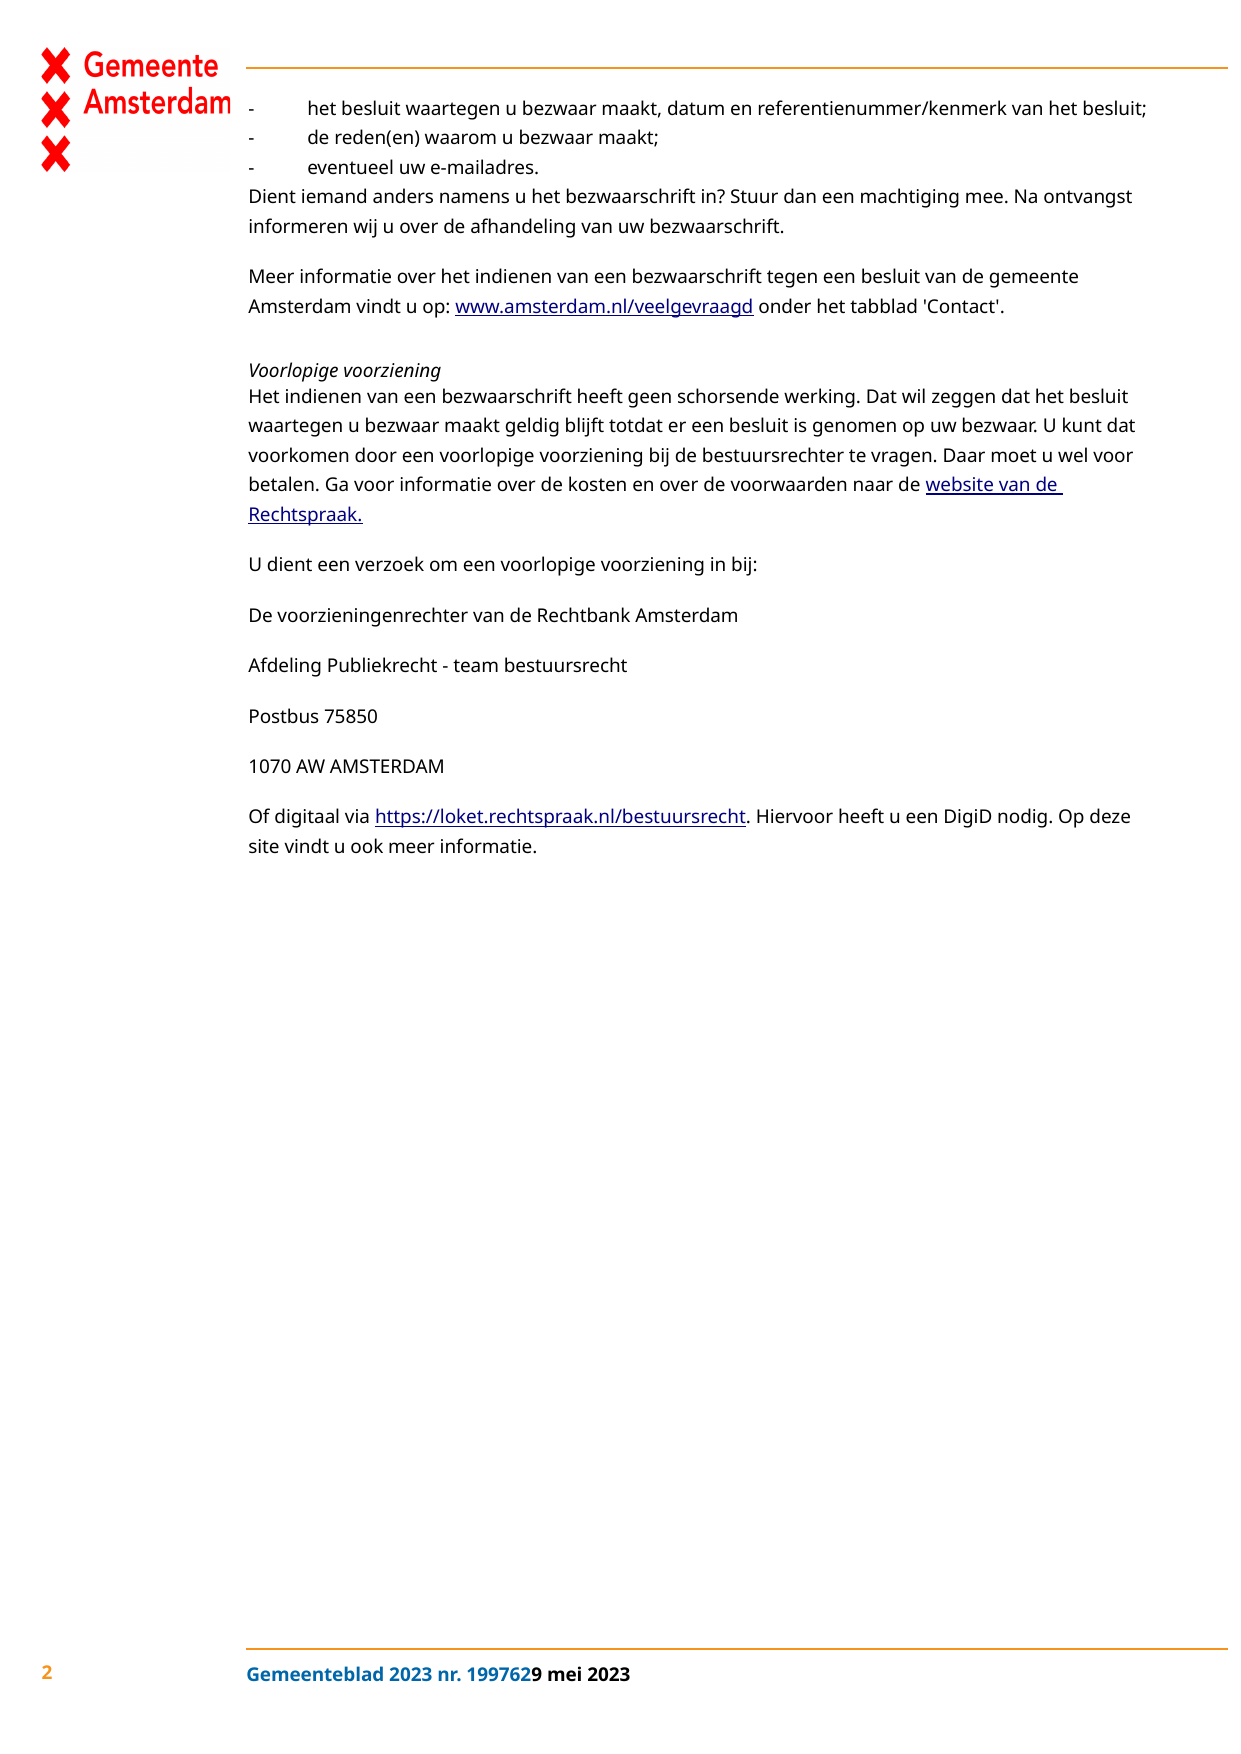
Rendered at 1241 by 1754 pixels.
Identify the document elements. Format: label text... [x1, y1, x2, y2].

text U dient een verzoek om een voorlopige voorziening in bij: [248, 552, 1152, 577]
text Dient iemand anders namens u het bezwaarschrift in? Stuur dan een machtiging mee. Na ontvangst informeren wij u over de afhandeling van uw bezwaarschrift. [248, 183, 1152, 239]
list de reden(en) waarom u bezwaar maakt; [248, 124, 1152, 150]
text Meer informatie over het indienen van een bezwaarschrift tegen een besluit van de gemeente Amsterdam vindt u op: www.amsterdam.nl/veelgevraagd onder het tabblad 'Contact'. [248, 263, 1152, 319]
text Voorlopige voorziening [248, 357, 1152, 383]
list eventueel uw e-mailadres. [248, 154, 1152, 180]
picture [41, 47, 231, 172]
text Postbus 75850 [248, 703, 1152, 728]
text De voorzieningenrechter van de Rechtbank Amsterdam [248, 602, 1152, 628]
text Het indienen van een bezwaarschrift heeft geen schorsende werking. Dat wil zeggen dat het besluit waartegen u bezwaar maakt geldig blijft totdat er een besluit is genomen op uw bezwaar. U kunt dat voorkomen door een voorlopige voorziening bij de bestuursrechter te vragen. Daar moet u wel voor betalen. Ga voor informatie over de kosten en over de voorwaarden naar de website van de Rechtspraak. [248, 383, 1152, 527]
text 1070 AW AMSTERDAM [248, 753, 1152, 779]
list het besluit waartegen u bezwaar maakt, datum en referentienummer/kenmerk van het besluit; [248, 95, 1152, 121]
text Afdeling Publiekrecht - team bestuursrecht [248, 652, 1152, 678]
text Of digitaal via https://loket.rechtspraak.nl/bestuursrecht. Hiervoor heeft u een DigiD nodig. Op deze site vindt u ook meer informatie. [248, 804, 1152, 859]
